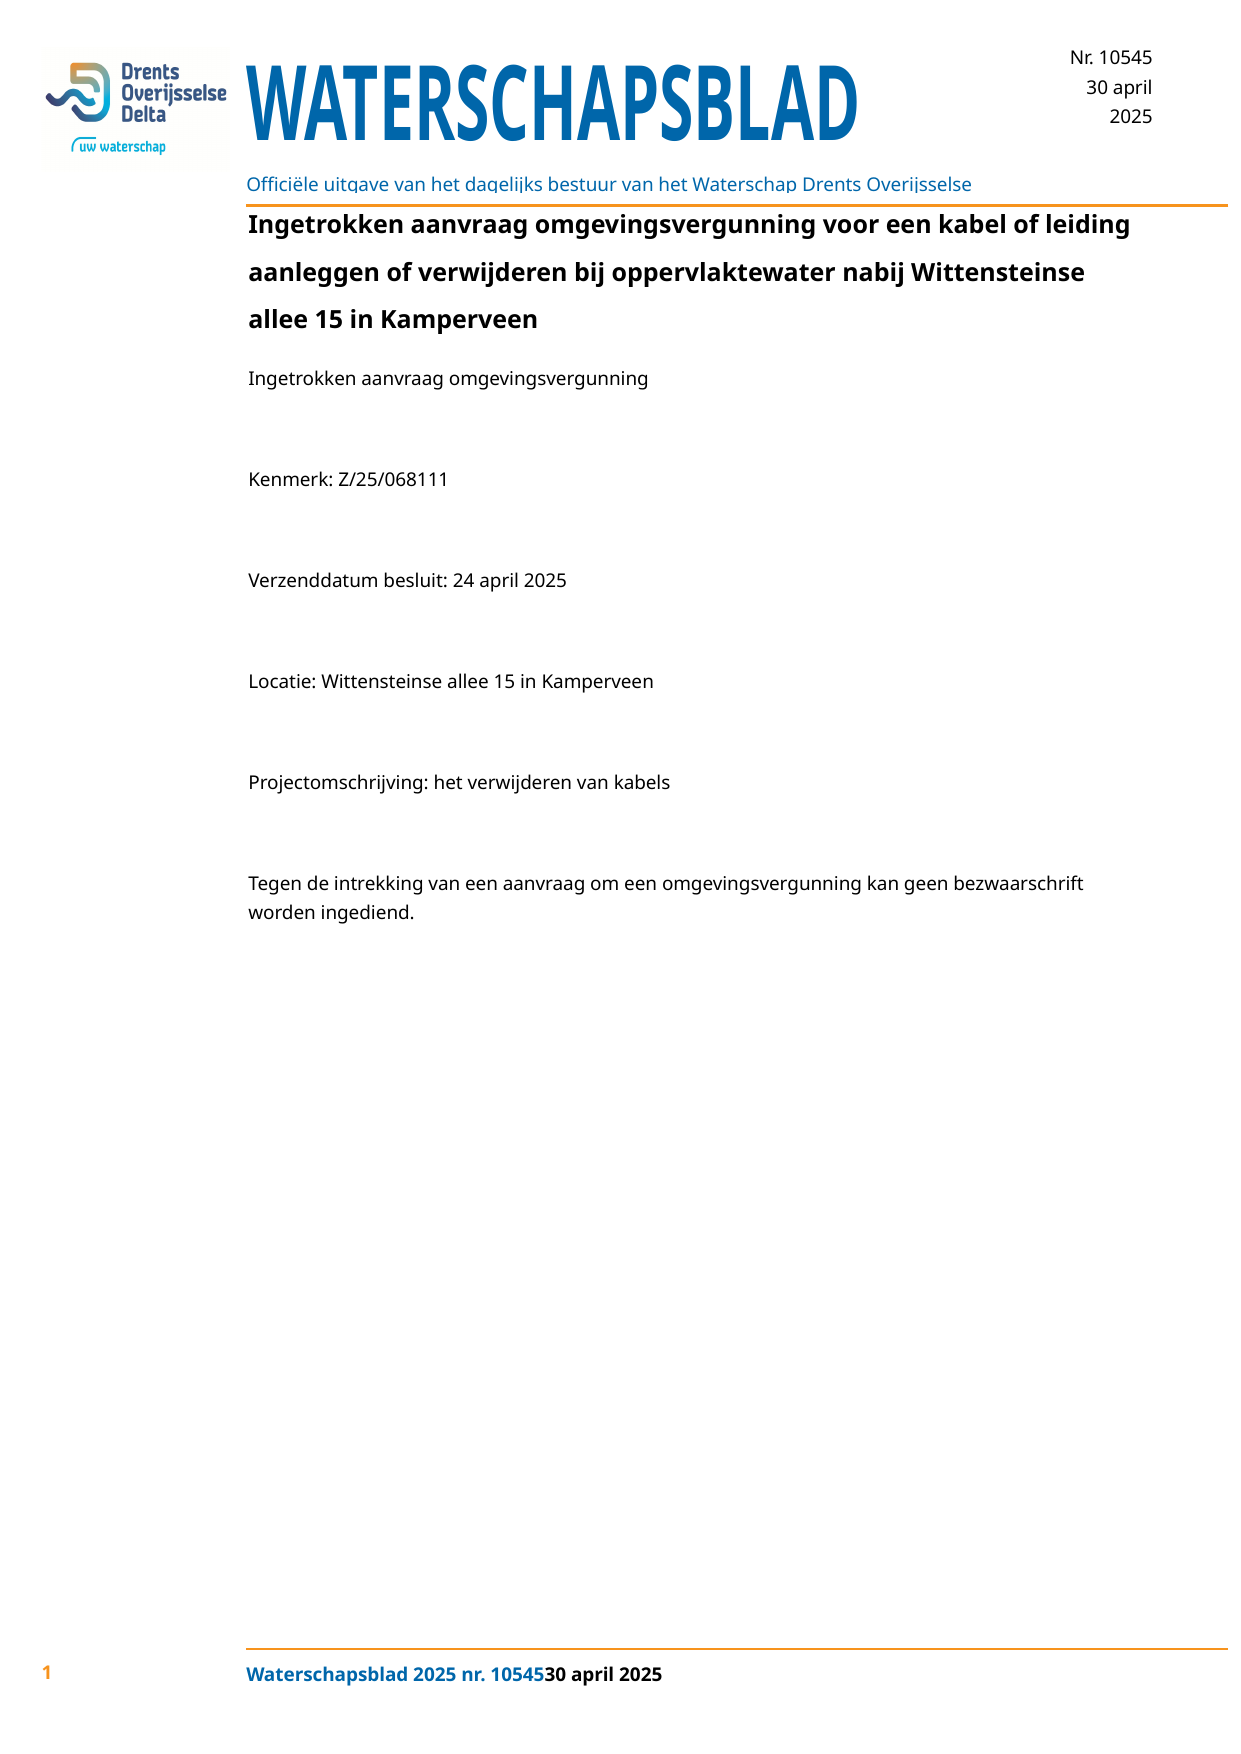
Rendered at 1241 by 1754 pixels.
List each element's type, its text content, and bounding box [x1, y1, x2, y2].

picture [41, 47, 231, 172]
text Locatie: Wittensteinse allee 15 in Kamperveen [248, 668, 1152, 694]
text Verzenddatum besluit: 24 april 2025 [248, 567, 1152, 593]
text Projectomschrijving: het verwijderen van kabels [248, 769, 1152, 794]
text Tegen de intrekking van een aanvraag om een omgevingsvergunning kan geen bezwaarschrift worden ingediend. [248, 870, 1152, 925]
text Ingetrokken aanvraag omgevingsvergunning [248, 366, 1152, 391]
text Kenmerk: Z/25/068111 [248, 466, 1152, 492]
text Ingetrokken aanvraag omgevingsvergunning voor een kabel of leiding aanleggen of verwijderen bij oppervlaktewater nabij Wittensteinse allee 15 in Kamperveen [248, 207, 1152, 336]
